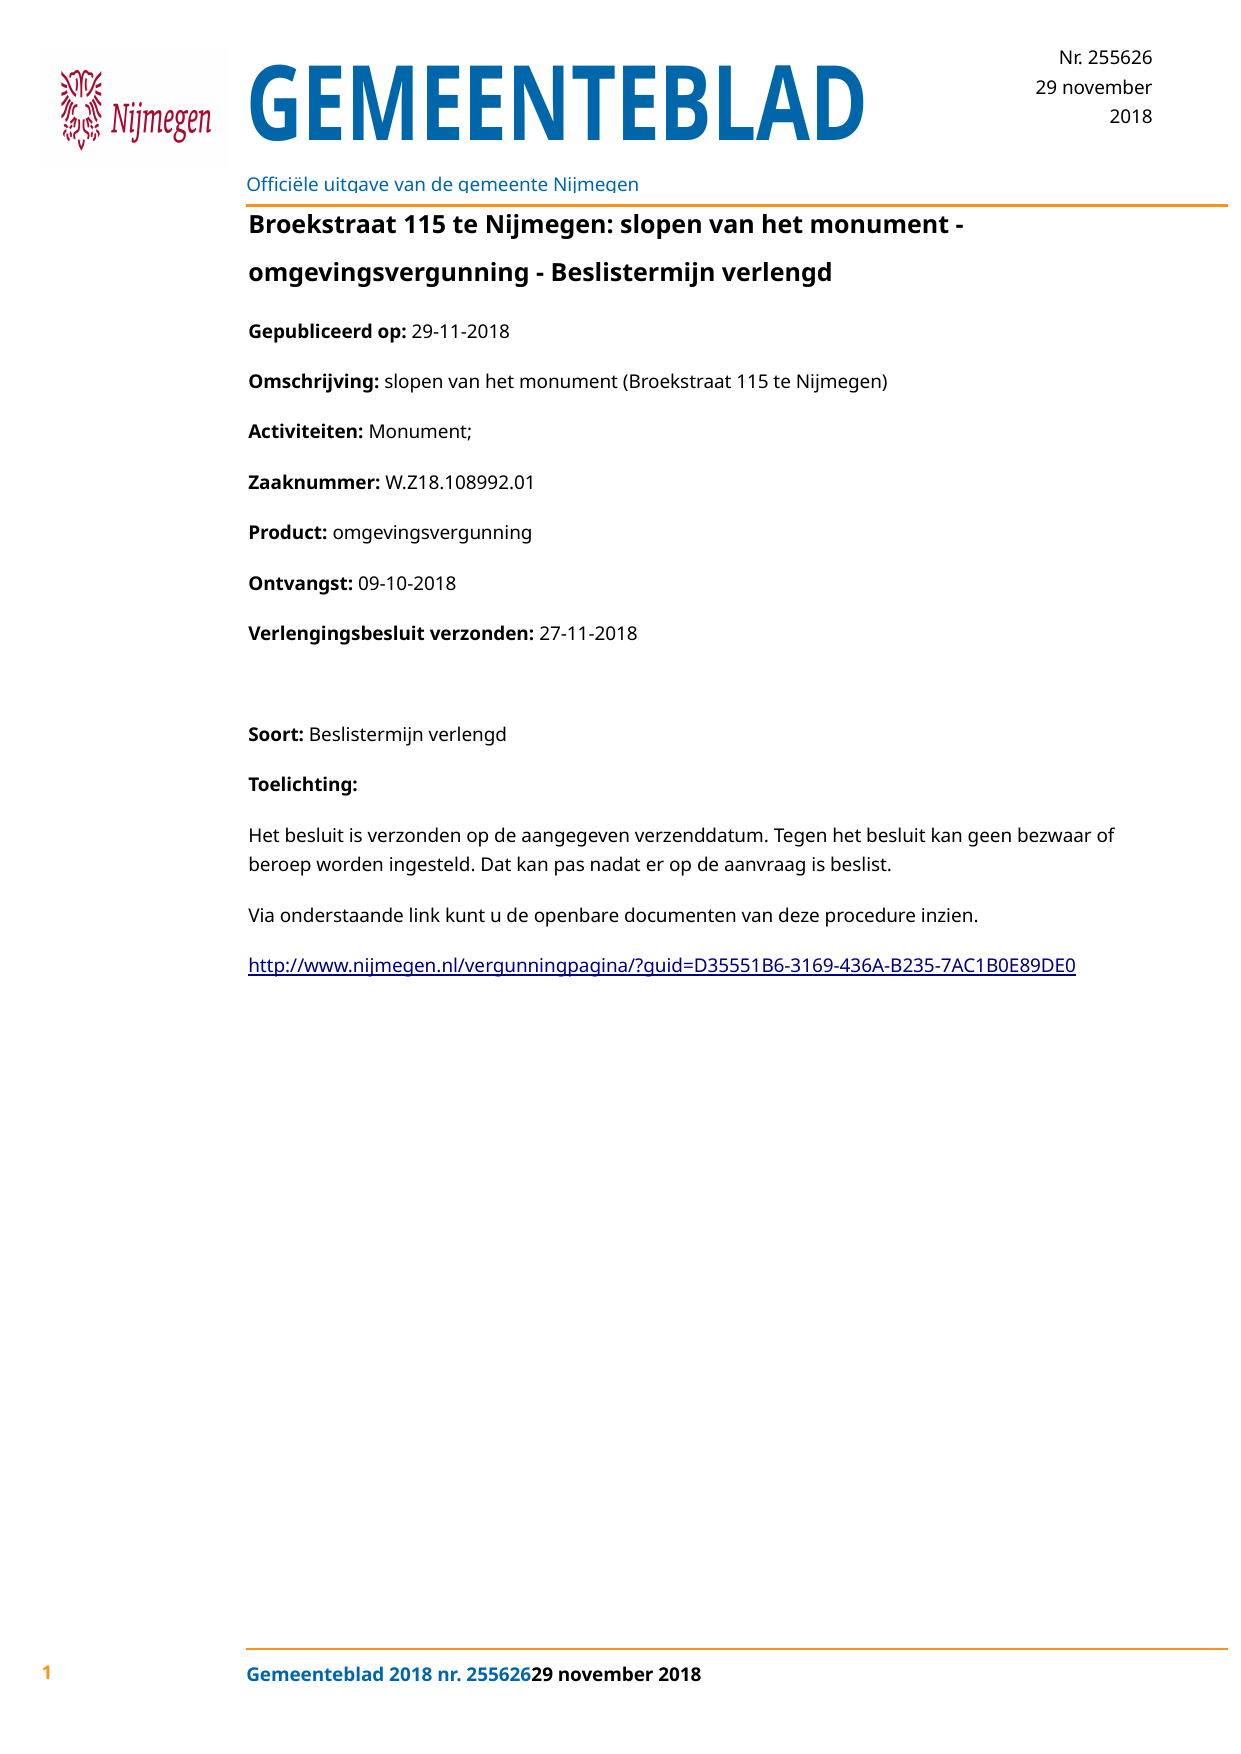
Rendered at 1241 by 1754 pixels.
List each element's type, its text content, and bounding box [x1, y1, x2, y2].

text Ontvangst: 09-10-2018 [248, 570, 1152, 596]
text Zaaknummer: W.Z18.108992.01 [248, 469, 1152, 495]
text Product: omgevingsvergunning [248, 519, 1152, 545]
text Via onderstaande link kunt u de openbare documenten van deze procedure inzien. [248, 902, 1152, 928]
text Toelichting: [248, 772, 1152, 797]
text Omschrijving: slopen van het monument (Broekstraat 115 te Nijmegen) [248, 368, 1152, 394]
text Het besluit is verzonden op de aangegeven verzenddatum. Tegen het besluit kan geen bezwaar of beroep worden ingesteld. Dat kan pas nadat er op de aanvraag is beslist. [248, 822, 1152, 877]
text Activiteiten: Monument; [248, 419, 1152, 444]
text Verlengingsbesluit verzonden: 27-11-2018 [248, 620, 1152, 646]
text http://www.nijmegen.nl/vergunningpagina/?guid=D35551B6-3169-436A-B235-7AC1B0E89DE0 [248, 952, 1152, 978]
text Gepubliceerd op: 29-11-2018 [248, 318, 1152, 344]
text Broekstraat 115 te Nijmegen: slopen van het monument - omgevingsvergunning - Beslistermijn verlengd [248, 207, 1152, 288]
picture [41, 47, 231, 172]
text Soort: Beslistermijn verlengd [248, 721, 1152, 747]
